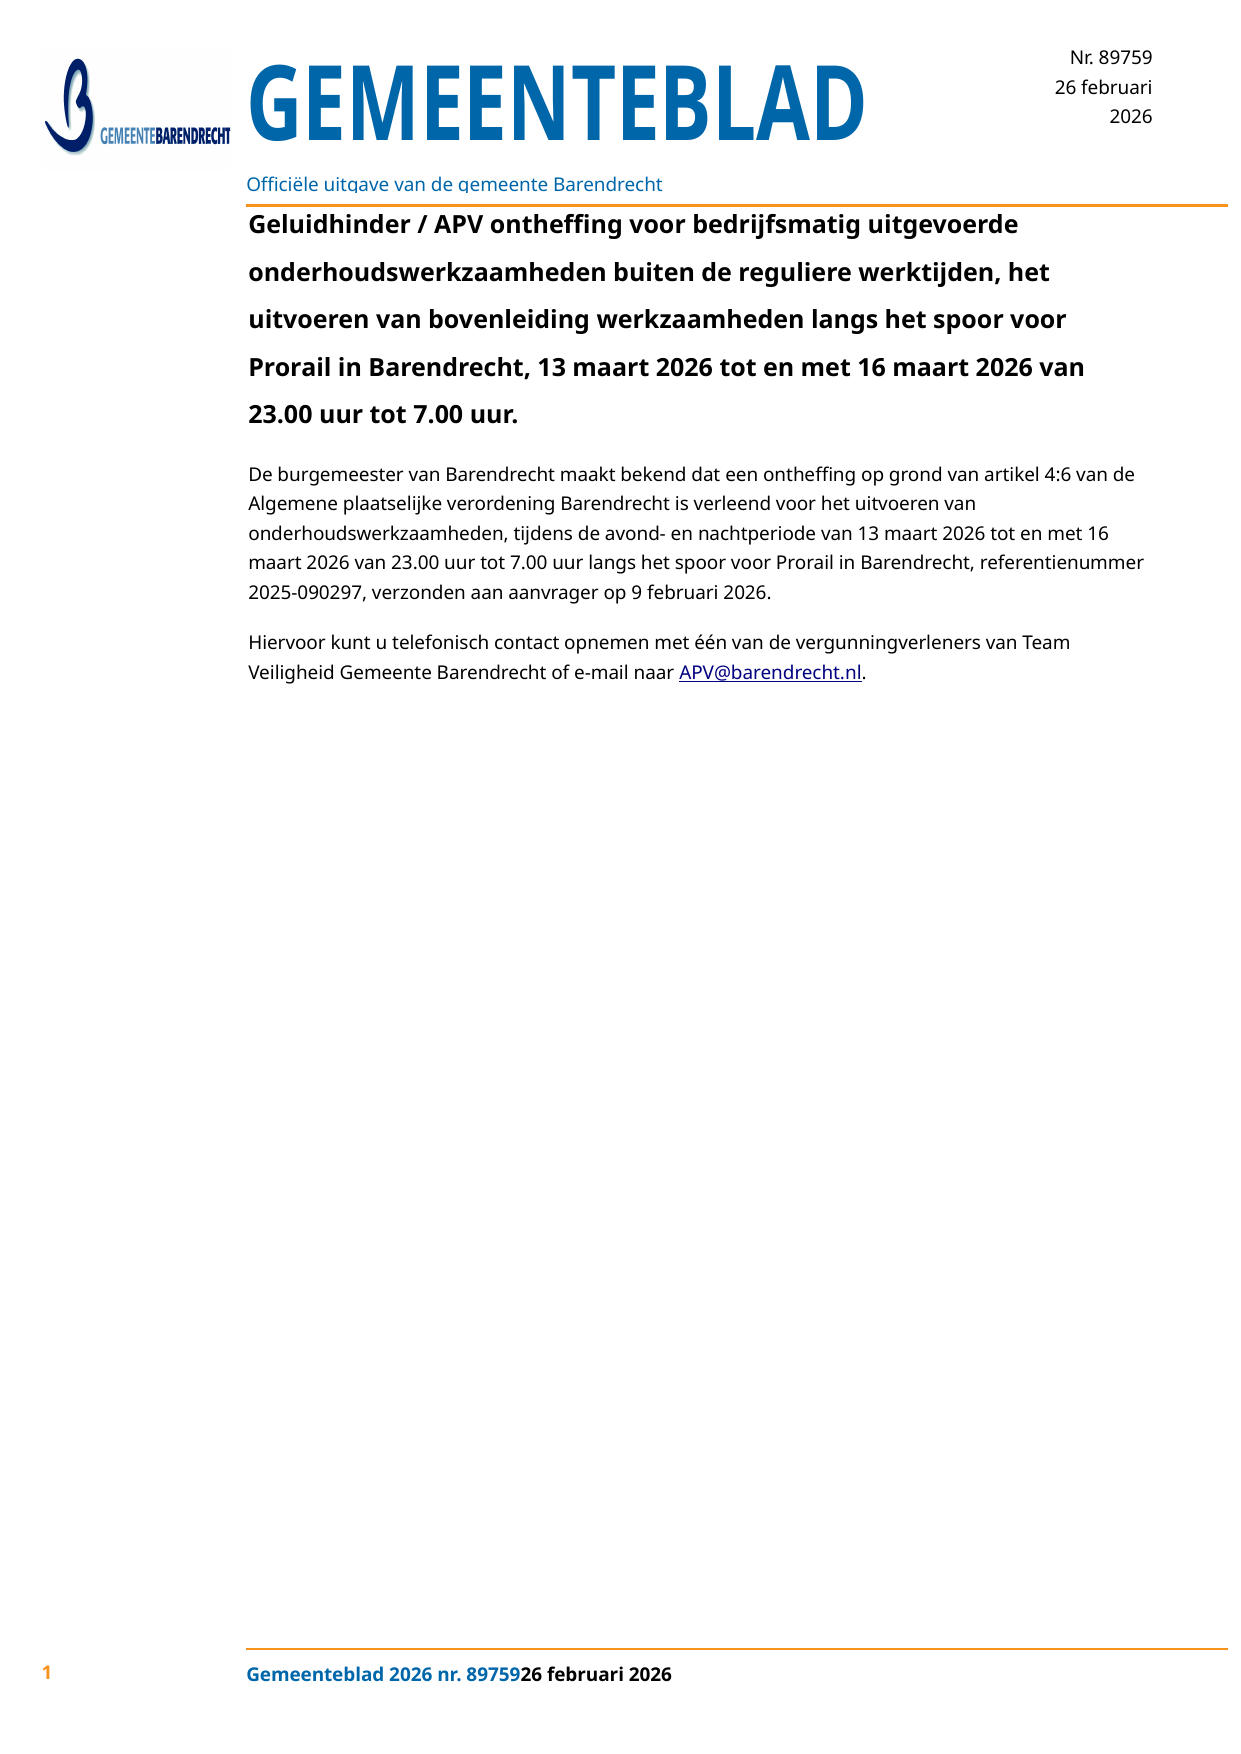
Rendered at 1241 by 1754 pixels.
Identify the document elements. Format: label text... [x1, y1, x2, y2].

text Hiervoor kunt u telefonisch contact opnemen met één van de vergunningverleners van Team Veiligheid Gemeente Barendrecht of e-mail naar APV@barendrecht.nl. [248, 629, 1152, 685]
text Geluidhinder / APV ontheffing voor bedrijfsmatig uitgevoerde onderhoudswerkzaamheden buiten de reguliere werktijden, het uitvoeren van bovenleiding werkzaamheden langs het spoor voor Prorail in Barendrecht, 13 maart 2026 tot en met 16 maart 2026 van 23.00 uur tot 7.00 uur. [248, 207, 1152, 431]
picture [41, 47, 231, 172]
text De burgemeester van Barendrecht maakt bekend dat een ontheffing op grond van artikel 4:6 van de Algemene plaatselijke verordening Barendrecht is verleend voor het uitvoeren van onderhoudswerkzaamheden, tijdens de avond- en nachtperiode van 13 maart 2026 tot en met 16 maart 2026 van 23.00 uur tot 7.00 uur langs het spoor voor Prorail in Barendrecht, referentienummer 2025-090297, verzonden aan aanvrager op 9 februari 2026. [248, 461, 1152, 605]
